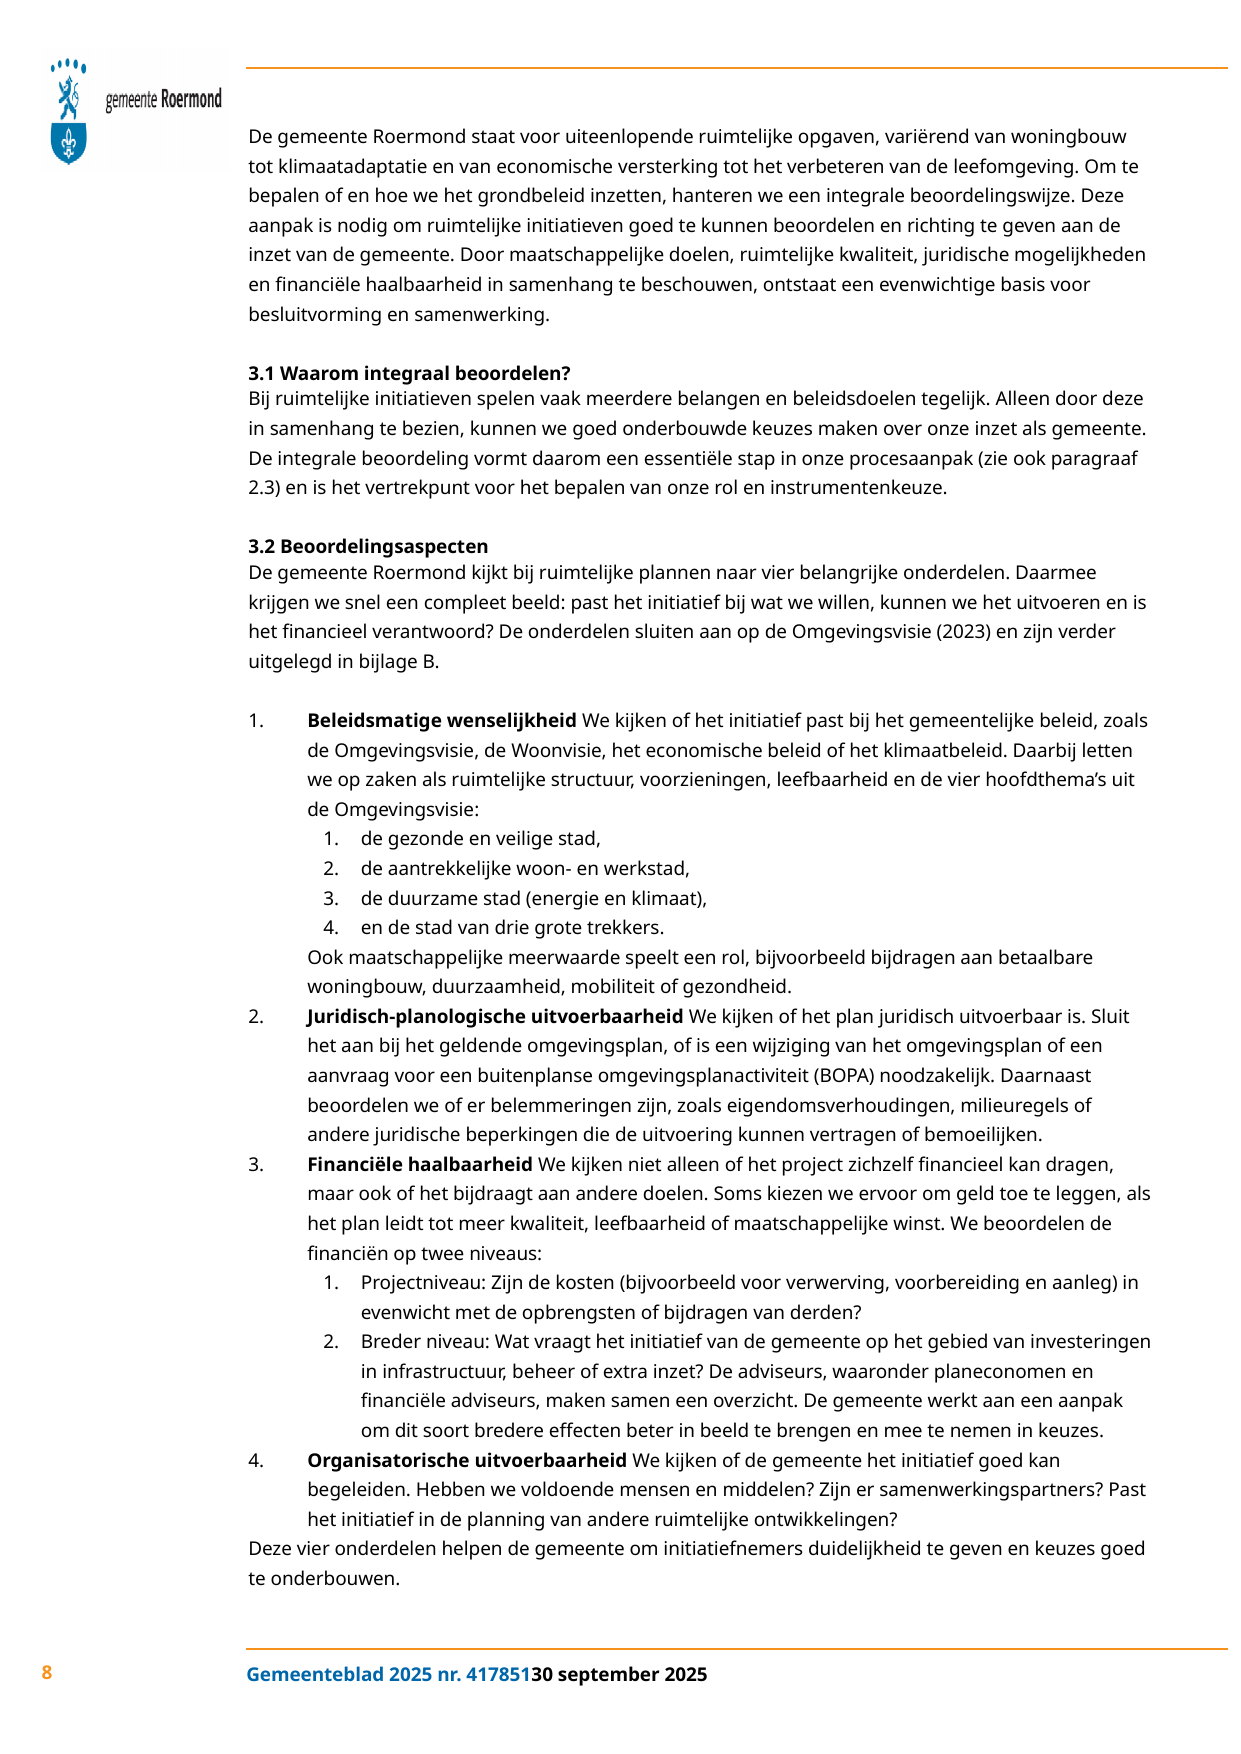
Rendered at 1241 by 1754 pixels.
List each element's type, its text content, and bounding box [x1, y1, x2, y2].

text Bij ruimtelijke initiatieven spelen vaak meerdere belangen en beleidsdoelen tegelijk. Alleen door deze in samenhang te bezien, kunnen we goed onderbouwde keuzes maken over onze inzet als gemeente. De integrale beoordeling vormt daarom een essentiële stap in onze procesaanpak (zie ook paragraaf 2.3) en is het vertrekpunt voor het bepalen van onze rol en instrumentenkeuze. [248, 386, 1152, 500]
list Organisatorische uitvoerbaarheid We kijken of de gemeente het initiatief goed kan begeleiden. Hebben we voldoende mensen en middelen? Zijn er samenwerkingspartners? Past het initiatief in de planning van andere ruimtelijke ontwikkelingen? [248, 1447, 1152, 1532]
list de gezonde en veilige stad, [323, 826, 1152, 851]
list Projectniveau: Zijn de kosten (bijvoorbeeld voor verwerving, voorbereiding en aanleg) in evenwicht met de opbrengsten of bijdragen van derden? [323, 1269, 1152, 1324]
list Ook maatschappelijke meerwaarde speelt een rol, bijvoorbeeld bijdragen aan betaalbare woningbouw, duurzaamheid, mobiliteit of gezondheid. [248, 944, 1152, 999]
list de aantrekkelijke woon- en werkstad, [323, 855, 1152, 881]
list de duurzame stad (energie en klimaat), [323, 885, 1152, 910]
text De gemeente Roermond staat voor uiteenlopende ruimtelijke opgaven, variërend van woningbouw tot klimaatadaptatie en van economische versterking tot het verbeteren van de leefomgeving. Om te bepalen of en hoe we het grondbeleid inzetten, hanteren we een integrale beoordelingswijze. Deze aanpak is nodig om ruimtelijke initiatieven goed te kunnen beoordelen en richting te geven aan de inzet van de gemeente. Door maatschappelijke doelen, ruimtelijke kwaliteit, juridische mogelijkheden en financiële haalbaarheid in samenhang te beschouwen, ontstaat een evenwichtige basis voor besluitvorming en samenwerking. [248, 123, 1152, 326]
list Breder niveau: Wat vraagt het initiatief van de gemeente op het gebied van investeringen in infrastructuur, beheer of extra inzet? De adviseurs, waaronder planeconomen en financiële adviseurs, maken samen een overzicht. De gemeente werkt aan een aanpak om dit soort bredere effecten beter in beeld te brengen en mee te nemen in keuzes. [323, 1328, 1152, 1443]
text De gemeente Roermond kijkt bij ruimtelijke plannen naar vier belangrijke onderdelen. Daarmee krijgen we snel een compleet beeld: past het initiatief bij wat we willen, kunnen we het uitvoeren en is het financieel verantwoord? De onderdelen sluiten aan op de Omgevingsvisie (2023) en zijn verder uitgelegd in bijlage B. [248, 559, 1152, 674]
list en de stad van drie grote trekkers. [323, 914, 1152, 940]
picture [41, 47, 231, 172]
text 3.1 Waarom integraal beoordelen? [248, 360, 1152, 386]
text Deze vier onderdelen helpen de gemeente om initiatiefnemers duidelijkheid te geven en keuzes goed te onderbouwen. [248, 1536, 1152, 1591]
list Juridisch-planologische uitvoerbaarheid We kijken of het plan juridisch uitvoerbaar is. Sluit het aan bij het geldende omgevingsplan, of is een wijziging van het omgevingsplan of een aanvraag voor een buitenplanse omgevingsplanactiviteit (BOPA) noodzakelijk. Daarnaast beoordelen we of er belemmeringen zijn, zoals eigendomsverhoudingen, milieuregels of andere juridische beperkingen die de uitvoering kunnen vertragen of bemoeilijken. [248, 1003, 1152, 1147]
list Beleidsmatige wenselijkheid We kijken of het initiatief past bij het gemeentelijke beleid, zoals de Omgevingsvisie, de Woonvisie, het economische beleid of het klimaatbeleid. Daarbij letten we op zaken als ruimtelijke structuur, voorzieningen, leefbaarheid en de vier hoofdthema’s uit de Omgevingsvisie: [248, 707, 1152, 822]
text 3.2 Beoordelingsaspecten [248, 533, 1152, 559]
list Financiële haalbaarheid We kijken niet alleen of het project zichzelf financieel kan dragen, maar ook of het bijdraagt aan andere doelen. Soms kiezen we ervoor om geld toe te leggen, als het plan leidt tot meer kwaliteit, leefbaarheid of maatschappelijke winst. We beoordelen de financiën op twee niveaus: [248, 1151, 1152, 1265]
